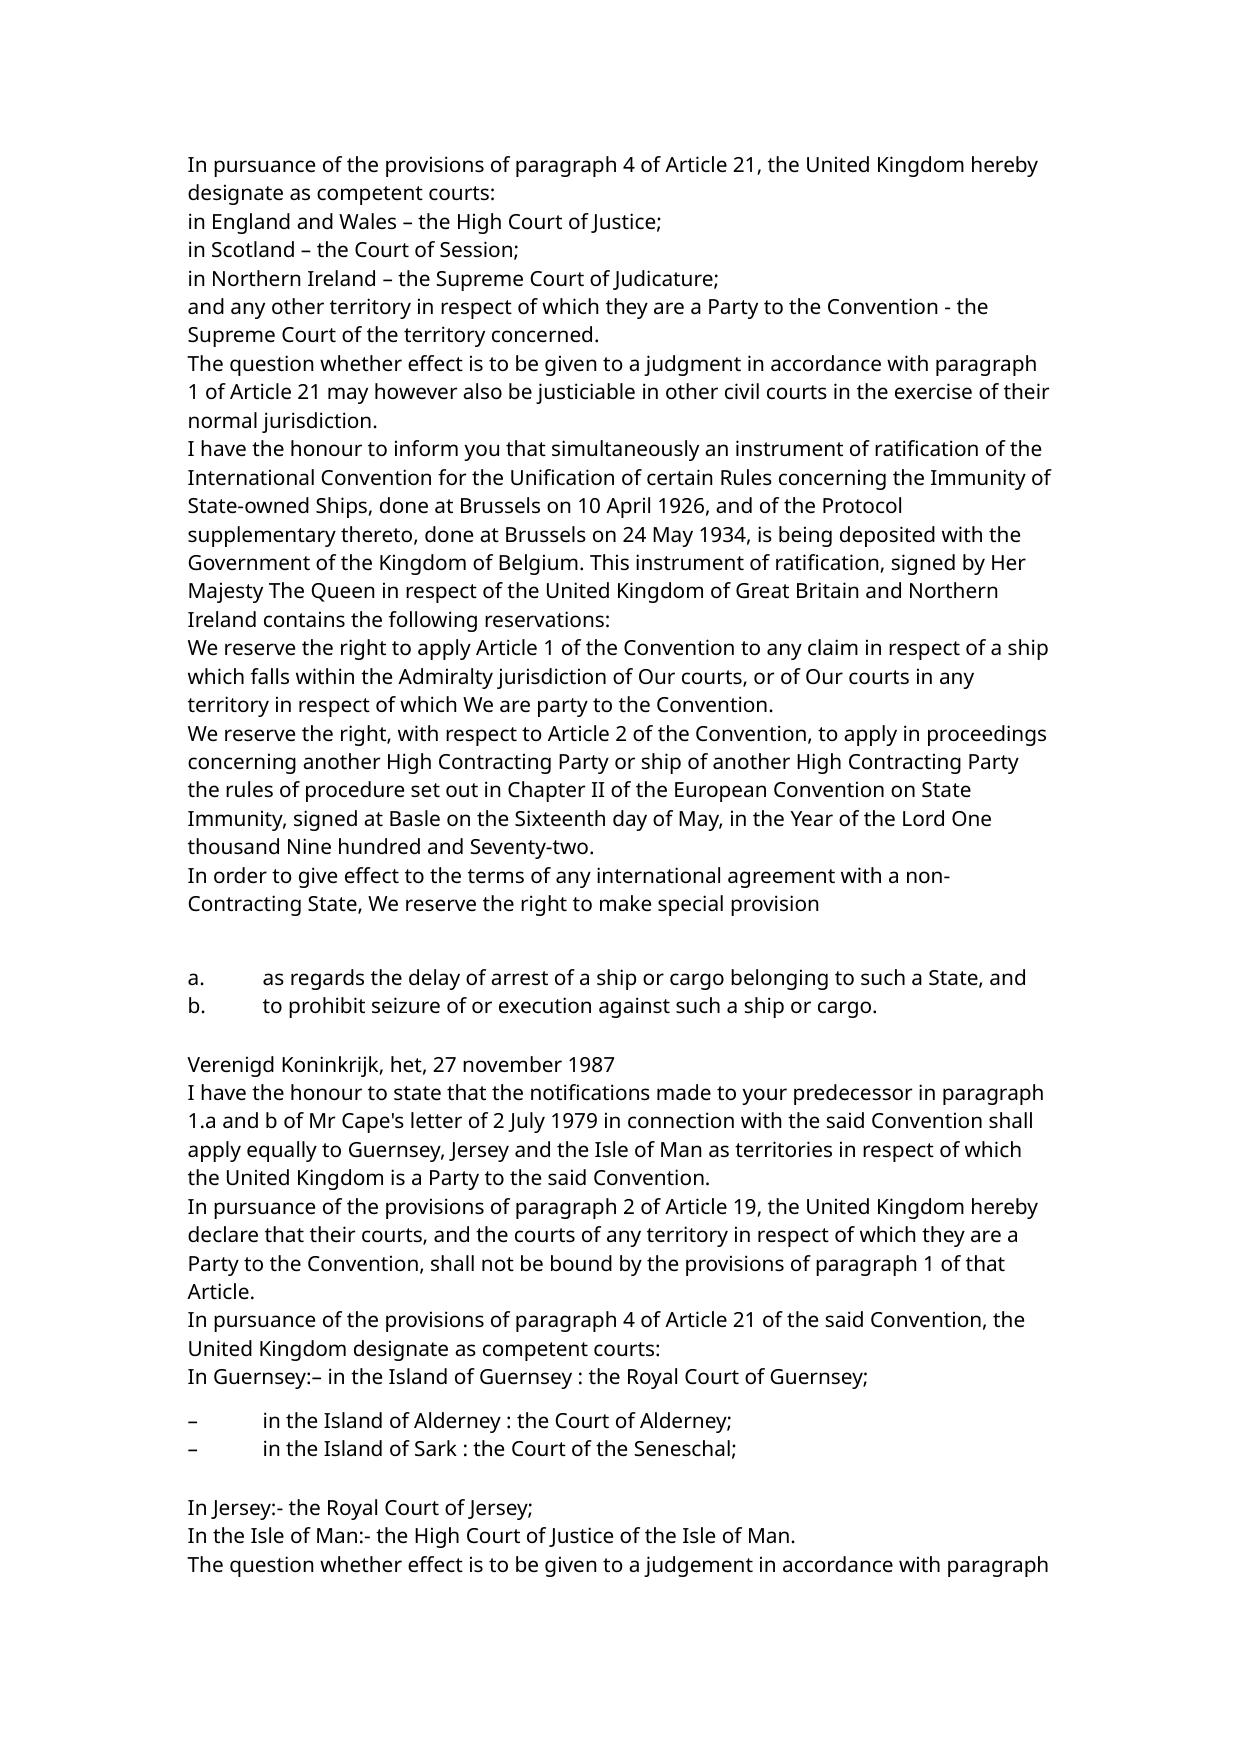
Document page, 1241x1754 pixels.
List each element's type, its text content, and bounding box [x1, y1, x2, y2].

text in Scotland – the Court of Session; [187, 235, 1053, 264]
text In the Isle of Man:- the High Court of Justice of the Isle of Man. [187, 1521, 1053, 1550]
text In Jersey:- the Royal Court of Jersey; [187, 1493, 1053, 1521]
text In pursuance of the provisions of paragraph 2 of Article 19, the United Kingdom hereby declare that their courts, and the courts of any territory in respect of which they are a Party to the Convention, shall not be bound by the provisions of paragraph 1 of that Article. [187, 1192, 1053, 1306]
text The question whether effect is to be given to a judgement in accordance with paragraph [187, 1550, 1053, 1578]
text in England and Wales – the High Court of Justice; [187, 207, 1053, 235]
text In Guernsey:– in the Island of Guernsey : the Royal Court of Guernsey; [187, 1362, 1053, 1391]
list in the Island of Alderney : the Court of Alderney; [187, 1406, 1053, 1434]
text Verenigd Koninkrijk, het, 27 november 1987 [187, 1050, 1053, 1078]
text We reserve the right, with respect to Article 2 of the Convention, to apply in proceedings concerning another High Contracting Party or ship of another High Contracting Party the rules of procedure set out in Chapter II of the European Convention on State Immunity, signed at Basle on the Sixteenth day of May, in the Year of the Lord One thousand Nine hundred and Seventy-two. [187, 719, 1053, 861]
text I have the honour to state that the notifications made to your predecessor in paragraph 1.a and b of Mr Cape's letter of 2 July 1979 in connection with the said Convention shall apply equally to Guernsey, Jersey and the Isle of Man as territories in respect of which the United Kingdom is a Party to the said Convention. [187, 1078, 1053, 1192]
text in Northern Ireland – the Supreme Court of Judicature; [187, 264, 1053, 292]
text In order to give effect to the terms of any international agreement with a non-Contracting State, We reserve the right to make special provision [187, 861, 1053, 918]
text I have the honour to inform you that simultaneously an instrument of ratification of the International Convention for the Unification of certain Rules concerning the Immunity of State-owned Ships, done at Brussels on 10 April 1926, and of the Protocol supplementary thereto, done at Brussels on 24 May 1934, is being deposited with the Government of the Kingdom of Belgium. This instrument of ratification, signed by Her Majesty The Queen in respect of the United Kingdom of Great Britain and Northern Ireland contains the following reservations: [187, 434, 1053, 633]
list in the Island of Sark : the Court of the Seneschal; [187, 1434, 1053, 1463]
list to prohibit seizure of or execution against such a ship or cargo. [187, 991, 1053, 1020]
text and any other territory in respect of which they are a Party to the Convention - the Supreme Court of the territory concerned. [187, 292, 1053, 349]
text We reserve the right to apply Article 1 of the Convention to any claim in respect of a ship which falls within the Admiralty jurisdiction of Our courts, or of Our courts in any territory in respect of which We are party to the Convention. [187, 633, 1053, 719]
text The question whether effect is to be given to a judgment in accordance with paragraph 1 of Article 21 may however also be justiciable in other civil courts in the exercise of their normal jurisdiction. [187, 349, 1053, 434]
text In pursuance of the provisions of paragraph 4 of Article 21, the United Kingdom hereby designate as competent courts: [187, 150, 1053, 207]
text In pursuance of the provisions of paragraph 4 of Article 21 of the said Convention, the United Kingdom designate as competent courts: [187, 1306, 1053, 1362]
list as regards the delay of arrest of a ship or cargo belonging to such a State, and [187, 963, 1053, 991]
